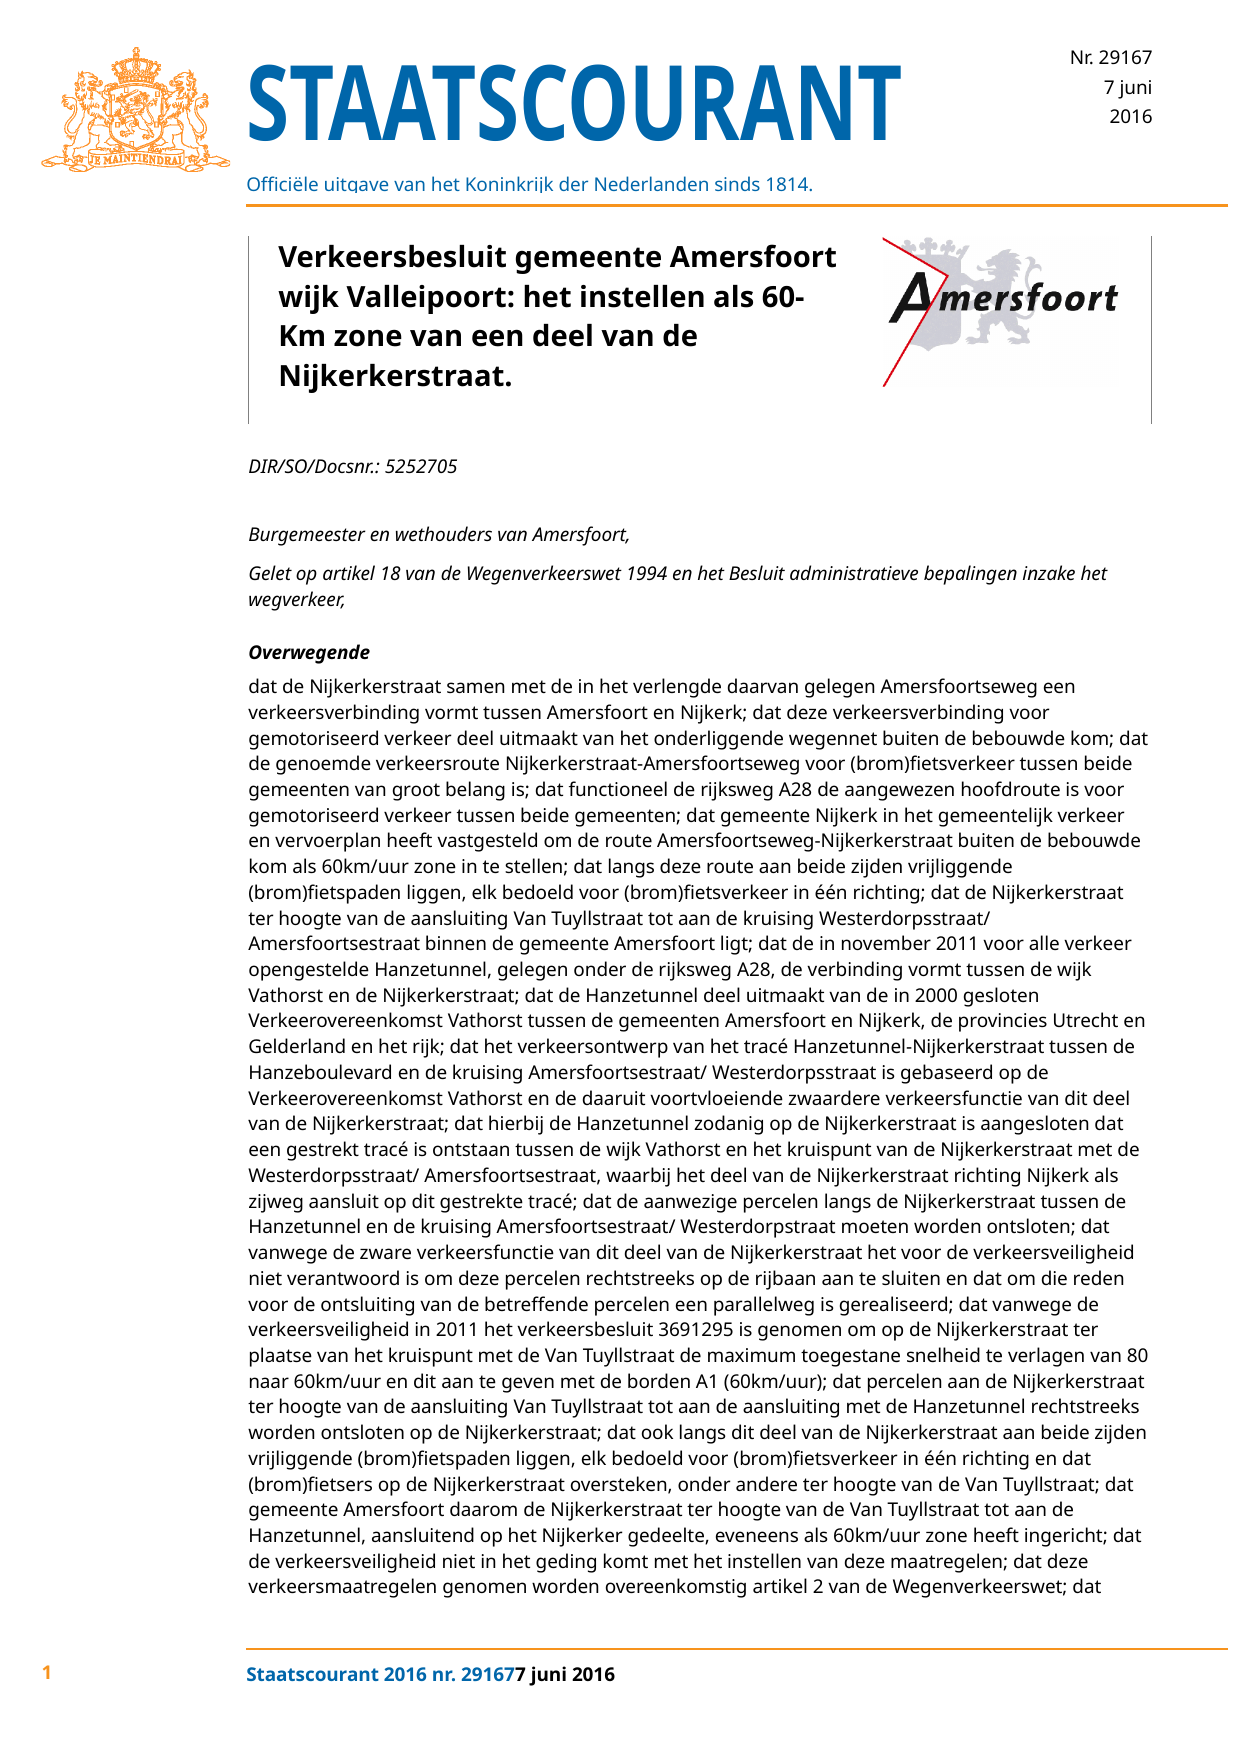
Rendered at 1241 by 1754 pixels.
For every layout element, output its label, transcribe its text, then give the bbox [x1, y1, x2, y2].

text Gelet op artikel 18 van de Wegenverkeerswet 1994 en het Besluit administratieve bepalingen inzake het wegverkeer, [248, 561, 1152, 612]
text dat de Nijkerkerstraat samen met de in het verlengde daarvan gelegen Amersfoortseweg een verkeersverbinding vormt tussen Amersfoort en Nijkerk; dat deze verkeersverbinding voor gemotoriseerd verkeer deel uitmaakt van het onderliggende wegennet buiten de bebouwde kom; dat de genoemde verkeersroute Nijkerkerstraat-Amersfoortseweg voor (brom)fietsverkeer tussen beide gemeenten van groot belang is; dat functioneel de rijksweg A28 de aangewezen hoofdroute is voor gemotoriseerd verkeer tussen beide gemeenten; dat gemeente Nijkerk in het gemeentelijk verkeer en vervoerplan heeft vastgesteld om de route Amersfoortseweg-Nijkerkerstraat buiten de bebouwde kom als 60km/uur zone in te stellen; dat langs deze route aan beide zijden vrijliggende (brom)fietspaden liggen, elk bedoeld voor (brom)fietsverkeer in één richting; dat de Nijkerkerstraat ter hoogte van de aansluiting Van Tuyllstraat tot aan de kruising Westerdorpsstraat/ Amersfoortsestraat binnen de gemeente Amersfoort ligt; dat de in november 2011 voor alle verkeer opengestelde Hanzetunnel, gelegen onder de rijksweg A28, de verbinding vormt tussen de wijk Vathorst en de Nijkerkerstraat; dat de Hanzetunnel deel uitmaakt van de in 2000 gesloten Verkeerovereenkomst Vathorst tussen de gemeenten Amersfoort en Nijkerk, de provincies Utrecht en Gelderland en het rijk; dat het verkeersontwerp van het tracé Hanzetunnel-Nijkerkerstraat tussen de Hanzeboulevard en de kruising Amersfoortsestraat/ Westerdorpsstraat is gebaseerd op de Verkeerovereenkomst Vathorst en de daaruit voortvloeiende zwaardere verkeersfunctie van dit deel van de Nijkerkerstraat; dat hierbij de Hanzetunnel zodanig op de Nijkerkerstraat is aangesloten dat een gestrekt tracé is ontstaan tussen de wijk Vathorst en het kruispunt van de Nijkerkerstraat met de Westerdorpsstraat/ Amersfoortsestraat, waarbij het deel van de Nijkerkerstraat richting Nijkerk als zijweg aansluit op dit gestrekte tracé; dat de aanwezige percelen langs de Nijkerkerstraat tussen de Hanzetunnel en de kruising Amersfoortsestraat/ Westerdorpstraat moeten worden ontsloten; dat vanwege de zware verkeersfunctie van dit deel van de Nijkerkerstraat het voor de verkeersveiligheid niet verantwoord is om deze percelen rechtstreeks op de rijbaan aan te sluiten en dat om die reden voor de ontsluiting van de betreffende percelen een parallelweg is gerealiseerd; dat vanwege de verkeersveiligheid in 2011 het verkeersbesluit 3691295 is genomen om op de Nijkerkerstraat ter plaatse van het kruispunt met de Van Tuyllstraat de maximum toegestane snelheid te verlagen van 80 naar 60km/uur en dit aan te geven met de borden A1 (60km/uur); dat percelen aan de Nijkerkerstraat ter hoogte van de aansluiting Van Tuyllstraat tot aan de aansluiting met de Hanzetunnel rechtstreeks worden ontsloten op de Nijkerkerstraat; dat ook langs dit deel van de Nijkerkerstraat aan beide zijden vrijliggende (brom)fietspaden liggen, elk bedoeld voor (brom)fietsverkeer in één richting en dat (brom)fietsers op de Nijkerkerstraat oversteken, onder andere ter hoogte van de Van Tuyllstraat; dat gemeente Amersfoort daarom de Nijkerkerstraat ter hoogte van de Van Tuyllstraat tot aan de Hanzetunnel, aansluitend op het Nijkerker gedeelte, eveneens als 60km/uur zone heeft ingericht; dat de verkeersveiligheid niet in het geding komt met het instellen van deze maatregelen; dat deze verkeersmaatregelen genomen worden overeenkomstig artikel 2 van de Wegenverkeerswet; dat [248, 673, 1152, 1599]
picture [882, 236, 1119, 387]
text Burgemeester en wethouders van Amersfoort, [248, 521, 1152, 547]
table_header Verkeersbesluit gemeente Amersfoort wijk Valleipoort: het instellen als 60-Km zone van een deel van de Nijkerkerstraat. [249, 236, 850, 424]
picture [41, 47, 231, 172]
text Overwegende [248, 639, 1152, 665]
text DIR/SO/Docsnr.: 5252705 [248, 454, 1152, 479]
table_header [850, 236, 1151, 424]
